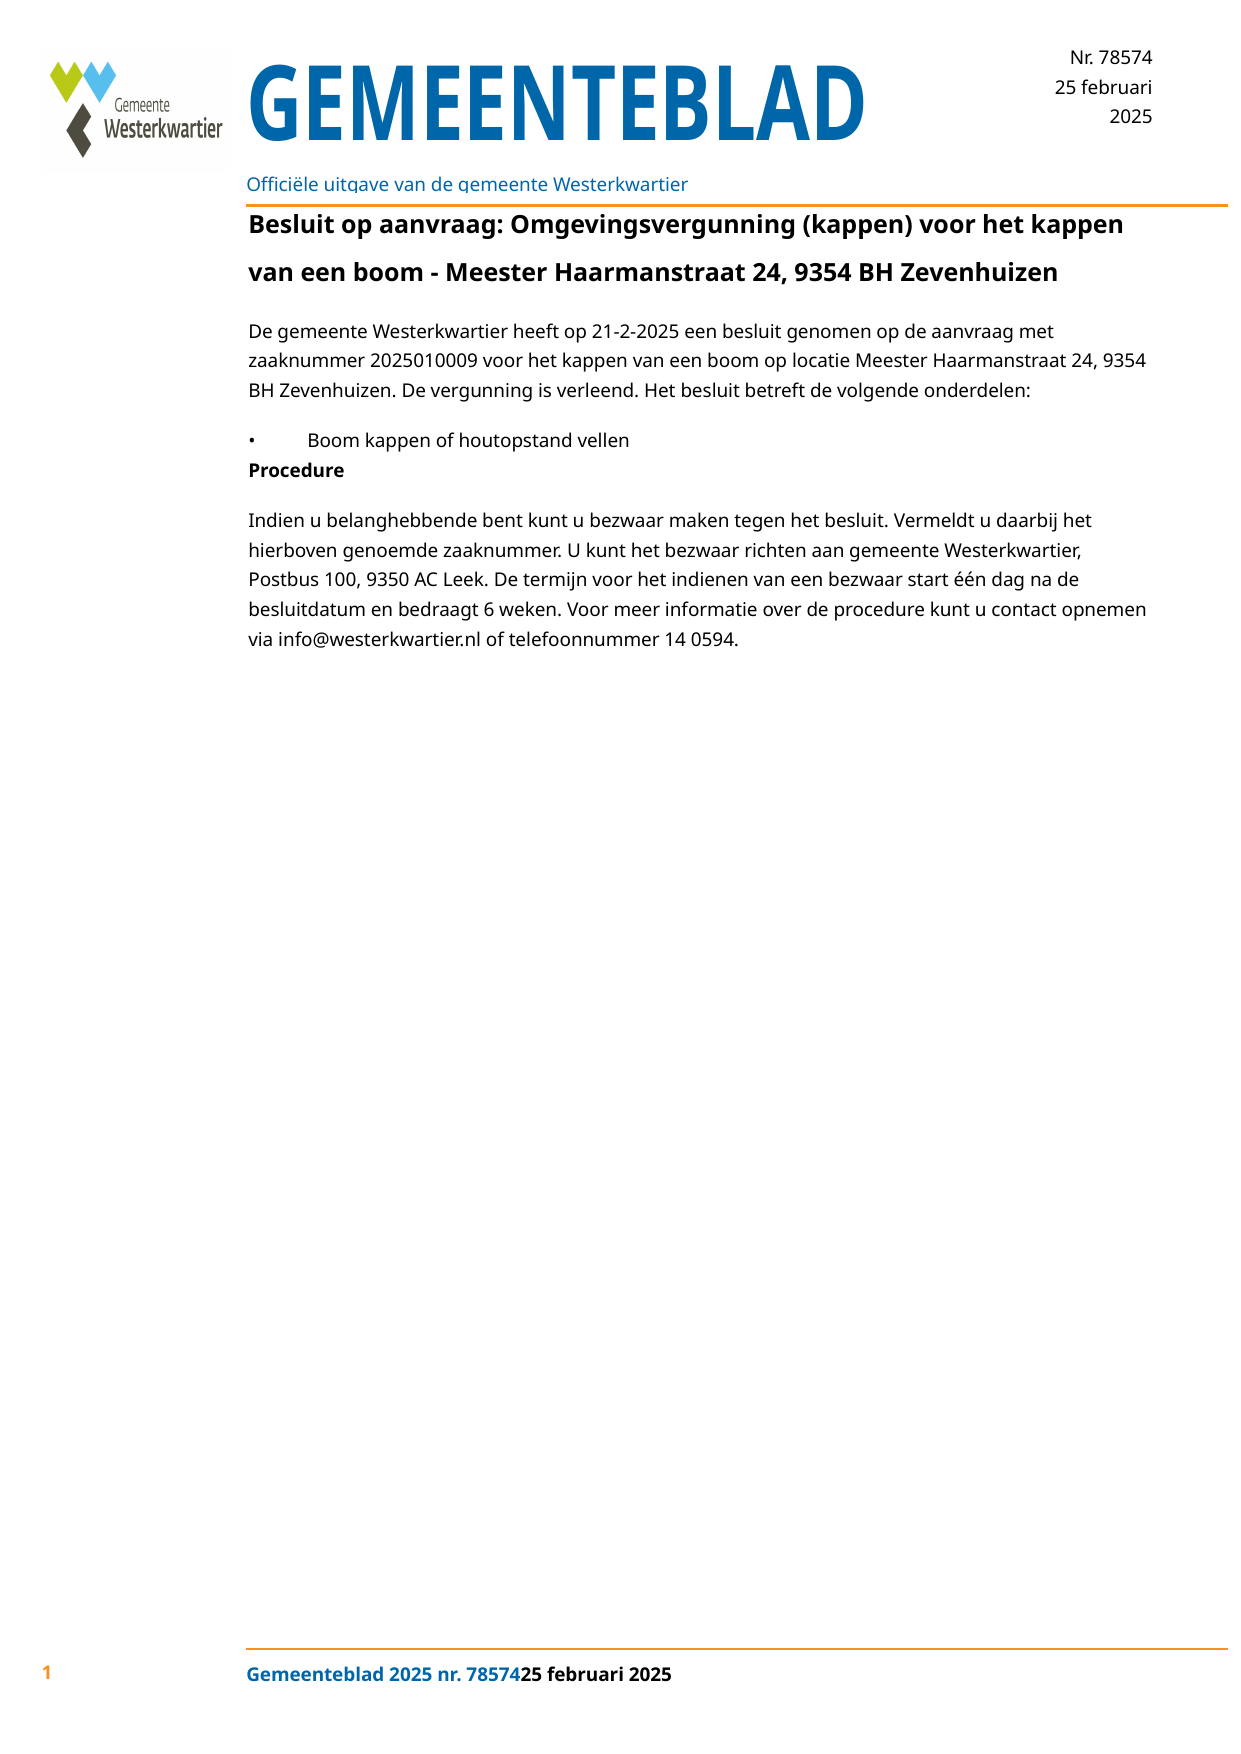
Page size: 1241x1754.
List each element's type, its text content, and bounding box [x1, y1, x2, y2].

list Boom kappen of houtopstand vellen [248, 427, 1152, 453]
text Indien u belanghebbende bent kunt u bezwaar maken tegen het besluit. Vermeldt u daarbij het hierboven genoemde zaaknummer. U kunt het bezwaar richten aan gemeente Westerkwartier, Postbus 100, 9350 AC Leek. De termijn voor het indienen van een bezwaar start één dag na de besluitdatum en bedraagt 6 weken. Voor meer informatie over de procedure kunt u contact opnemen via info@westerkwartier.nl of telefoonnummer 14 0594. [248, 507, 1152, 652]
text De gemeente Westerkwartier heeft op 21-2-2025 een besluit genomen op de aanvraag met zaaknummer 2025010009 voor het kappen van een boom op locatie Meester Haarmanstraat 24, 9354 BH Zevenhuizen. De vergunning is verleend. Het besluit betreft de volgende onderdelen: [248, 318, 1152, 403]
picture [41, 47, 231, 172]
text Procedure [248, 457, 1152, 483]
text Besluit op aanvraag: Omgevingsvergunning (kappen) voor het kappen van een boom - Meester Haarmanstraat 24, 9354 BH Zevenhuizen [248, 207, 1152, 288]
